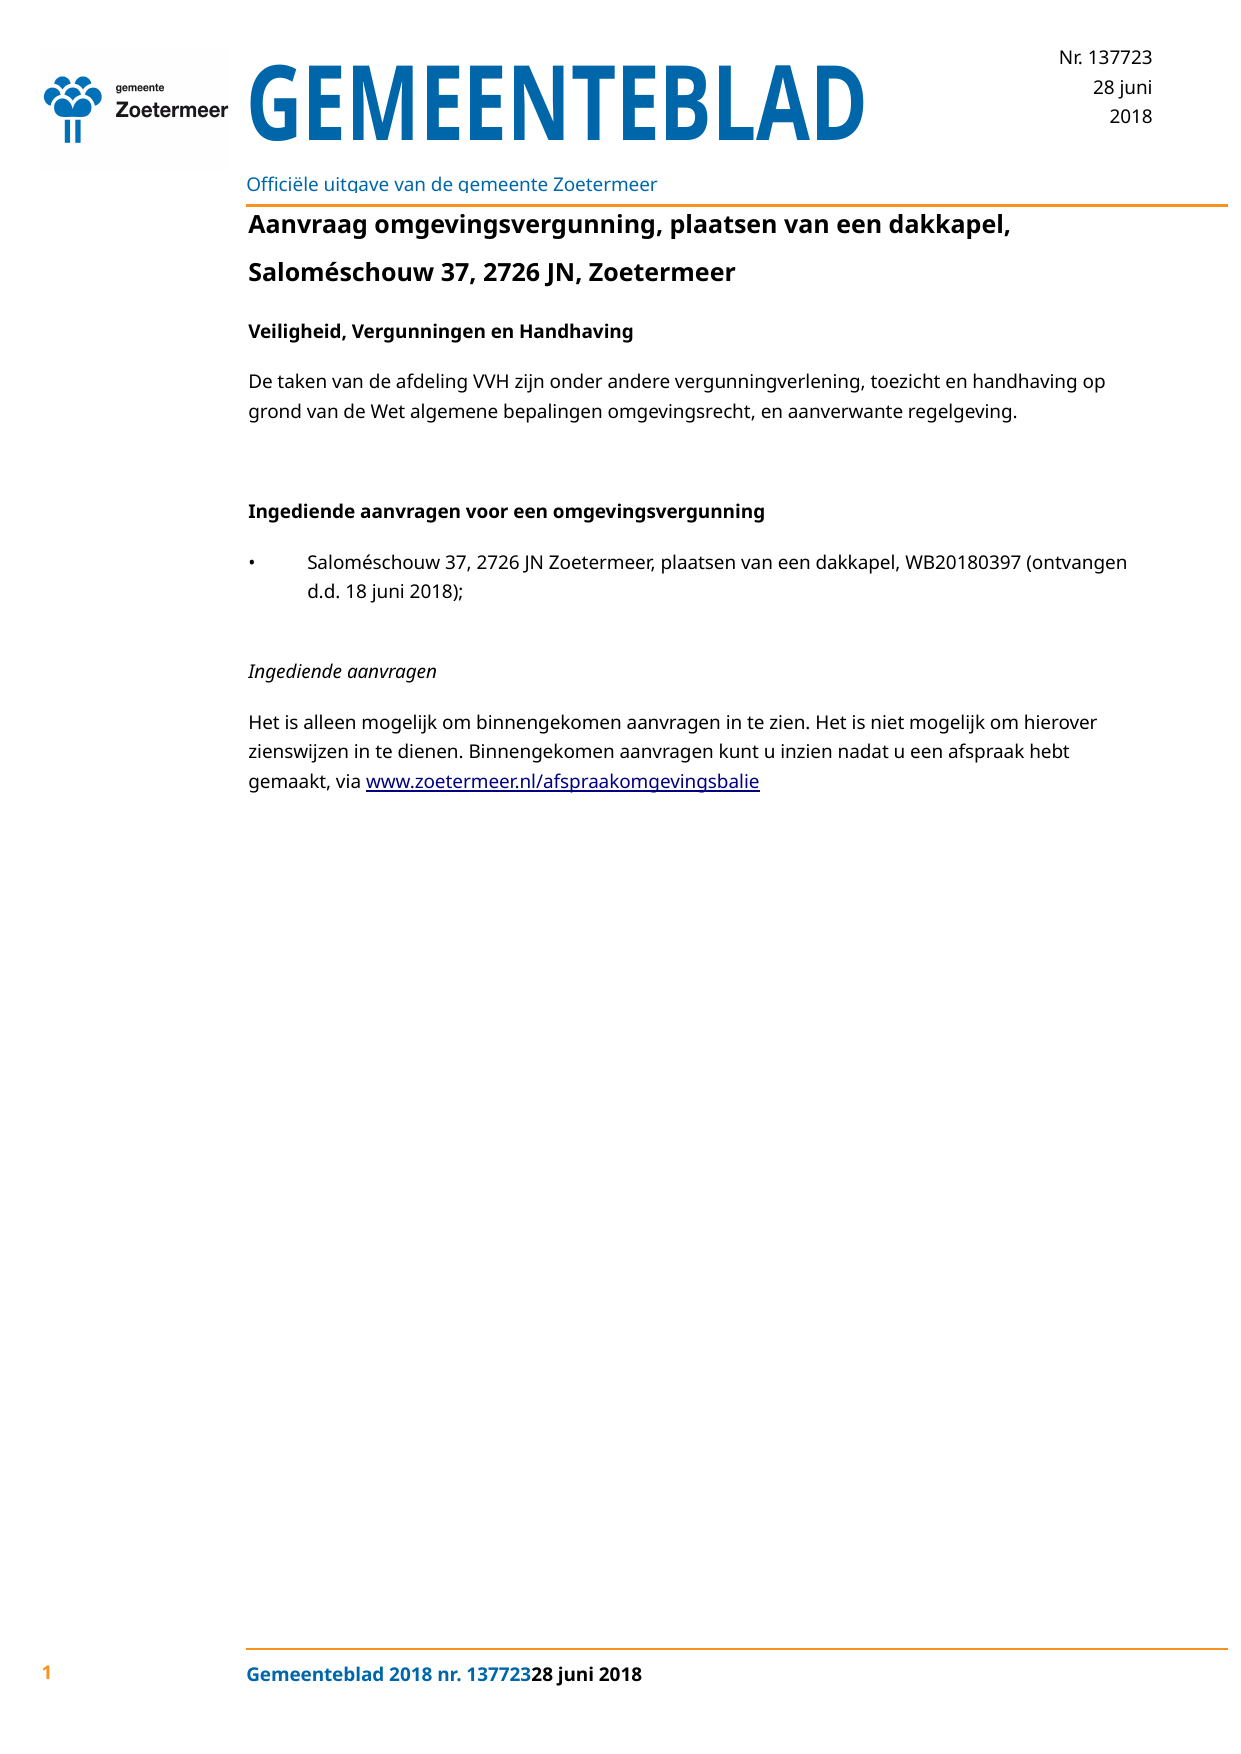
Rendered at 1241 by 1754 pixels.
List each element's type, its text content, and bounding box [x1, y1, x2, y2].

text Veiligheid, Vergunningen en Handhaving [248, 318, 1152, 344]
picture [41, 47, 231, 172]
text De taken van de afdeling VVH zijn onder andere vergunningverlening, toezicht en handhaving op grond van de Wet algemene bepalingen omgevingsrecht, en aanverwante regelgeving. [248, 368, 1152, 424]
list Saloméschouw 37, 2726 JN Zoetermeer, plaatsen van een dakkapel, WB20180397 (ontvangen d.d. 18 juni 2018); [248, 549, 1152, 604]
text Aanvraag omgevingsvergunning, plaatsen van een dakkapel, Saloméschouw 37, 2726 JN, Zoetermeer [248, 207, 1152, 288]
text Het is alleen mogelijk om binnengekomen aanvragen in te zien. Het is niet mogelijk om hierover zienswijzen in te dienen. Binnengekomen aanvragen kunt u inzien nadat u een afspraak hebt gemaakt, via www.zoetermeer.nl/afspraakomgevingsbalie [248, 709, 1152, 794]
text Ingediende aanvragen voor een omgevingsvergunning [248, 499, 1152, 524]
text Ingediende aanvragen [248, 659, 1152, 684]
